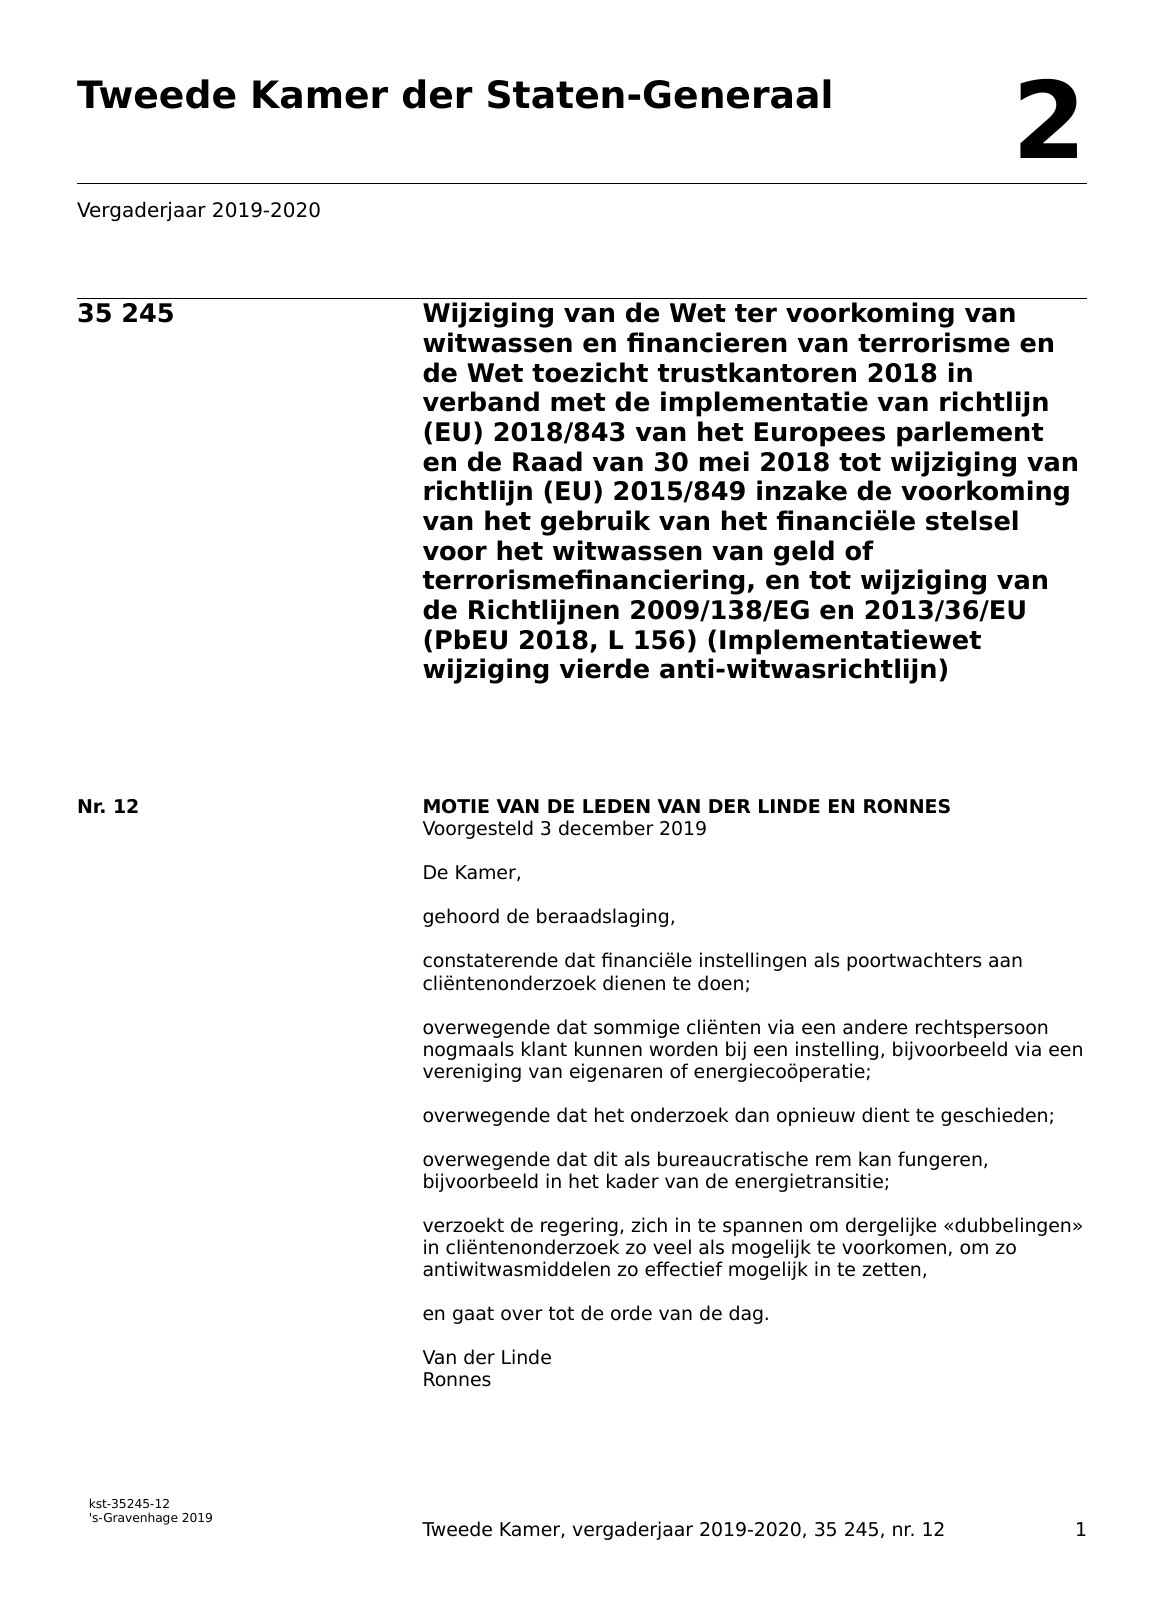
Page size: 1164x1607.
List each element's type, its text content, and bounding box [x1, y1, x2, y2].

text gehoord de beraadslaging, [422, 906, 1087, 928]
text constaterende dat financiële instellingen als poortwachters aan cliëntenonderzoek dienen te doen; [422, 950, 1087, 994]
text De Kamer, [422, 862, 1087, 884]
text en gaat over tot de orde van de dag. [422, 1303, 1087, 1325]
table_cell Vergaderjaar 2019-2020 [77, 184, 1087, 298]
subtitle Nr. 12 MOTIE VAN DE LEDEN VAN DER LINDE EN RONNES [77, 796, 1087, 818]
text kst-35245-12 [88, 1497, 323, 1511]
subtitle 35 245 Wijziging van de Wet ter voorkoming van witwassen en financieren van terrorisme en de Wet toezicht trustkantoren 2018 in verband met de implementatie van richtlijn (EU) 2018/843 van het Europees parlement en de Raad van 30 mei 2018 tot wijziging van richtlijn (EU) 2015/849 inzake de voorkoming van het gebruik van het financiële stelsel voor het witwassen van geld of terrorismefinanciering, en tot wijziging van de Richtlijnen 2009/138/EG en 2013/36/EU (PbEU 2018, L 156) (Implementatiewet wijziging vierde anti-witwasrichtlijn) [77, 299, 1087, 685]
table_header Tweede Kamer der Staten-Generaal [77, 59, 886, 183]
text 's-Gravenhage 2019 [88, 1511, 323, 1525]
text Van der Linde [422, 1347, 1087, 1369]
text overwegende dat het onderzoek dan opnieuw dient te geschieden; [422, 1105, 1087, 1127]
text Ronnes [422, 1369, 1087, 1391]
text verzoekt de regering, zich in te spannen om dergelijke «dubbelingen» in cliëntenonderzoek zo veel als mogelijk te voorkomen, om zo antiwitwasmiddelen zo effectief mogelijk in te zetten, [422, 1215, 1087, 1281]
text Voorgesteld 3 december 2019 [422, 818, 1087, 840]
text overwegende dat sommige cliënten via een andere rechtspersoon nogmaals klant kunnen worden bij een instelling, bijvoorbeeld via een vereniging van eigenaren of energiecoöperatie; [422, 1017, 1087, 1082]
table_header 2 [886, 59, 1087, 183]
text overwegende dat dit als bureaucratische rem kan fungeren, bijvoorbeeld in het kader van de energietransitie; [422, 1149, 1087, 1193]
